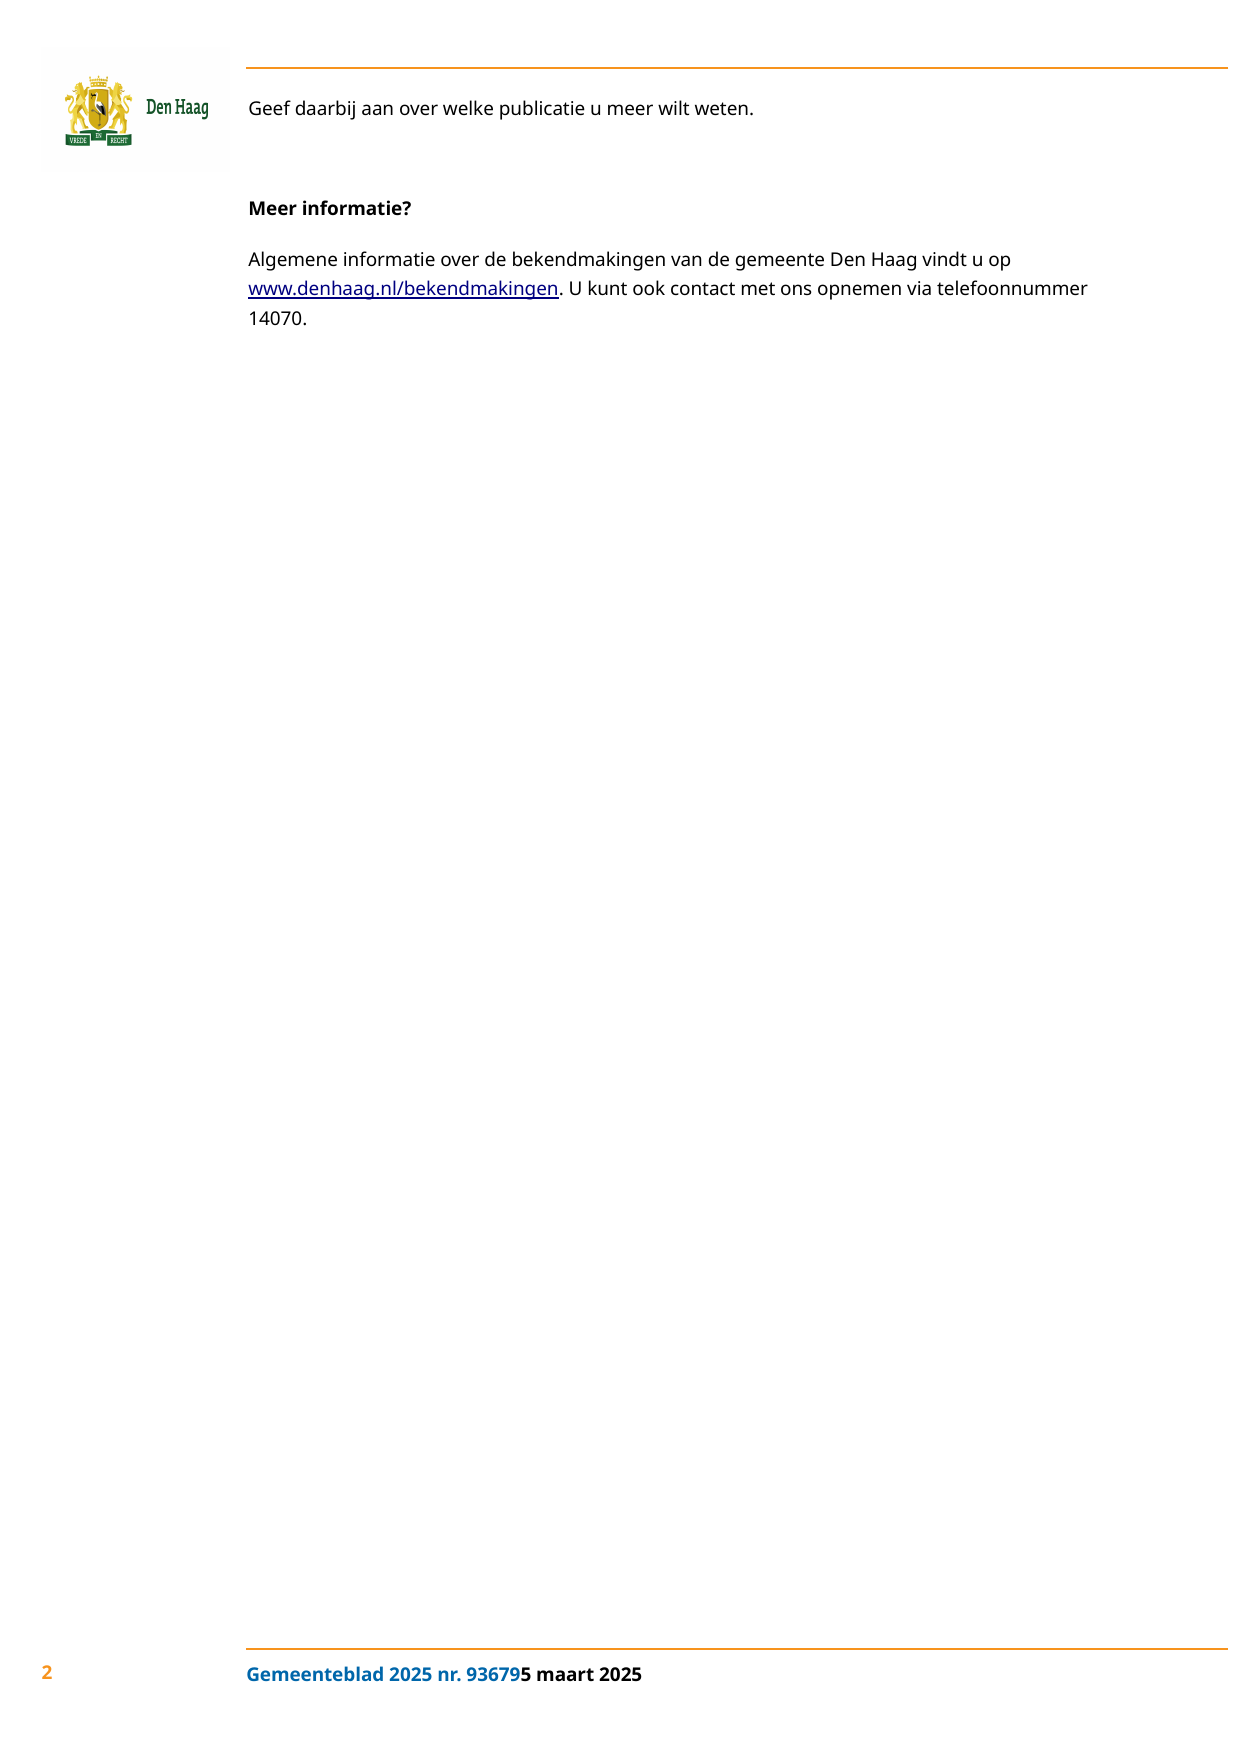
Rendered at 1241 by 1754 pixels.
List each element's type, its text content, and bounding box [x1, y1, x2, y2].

text Meer informatie? [248, 196, 1152, 221]
picture [41, 47, 231, 172]
text Algemene informatie over de bekendmakingen van de gemeente Den Haag vindt u op www.denhaag.nl/bekendmakingen. U kunt ook contact met ons opnemen via telefoonnummer 14070. [248, 246, 1152, 331]
text Geef daarbij aan over welke publicatie u meer wilt weten. [248, 95, 1152, 121]
